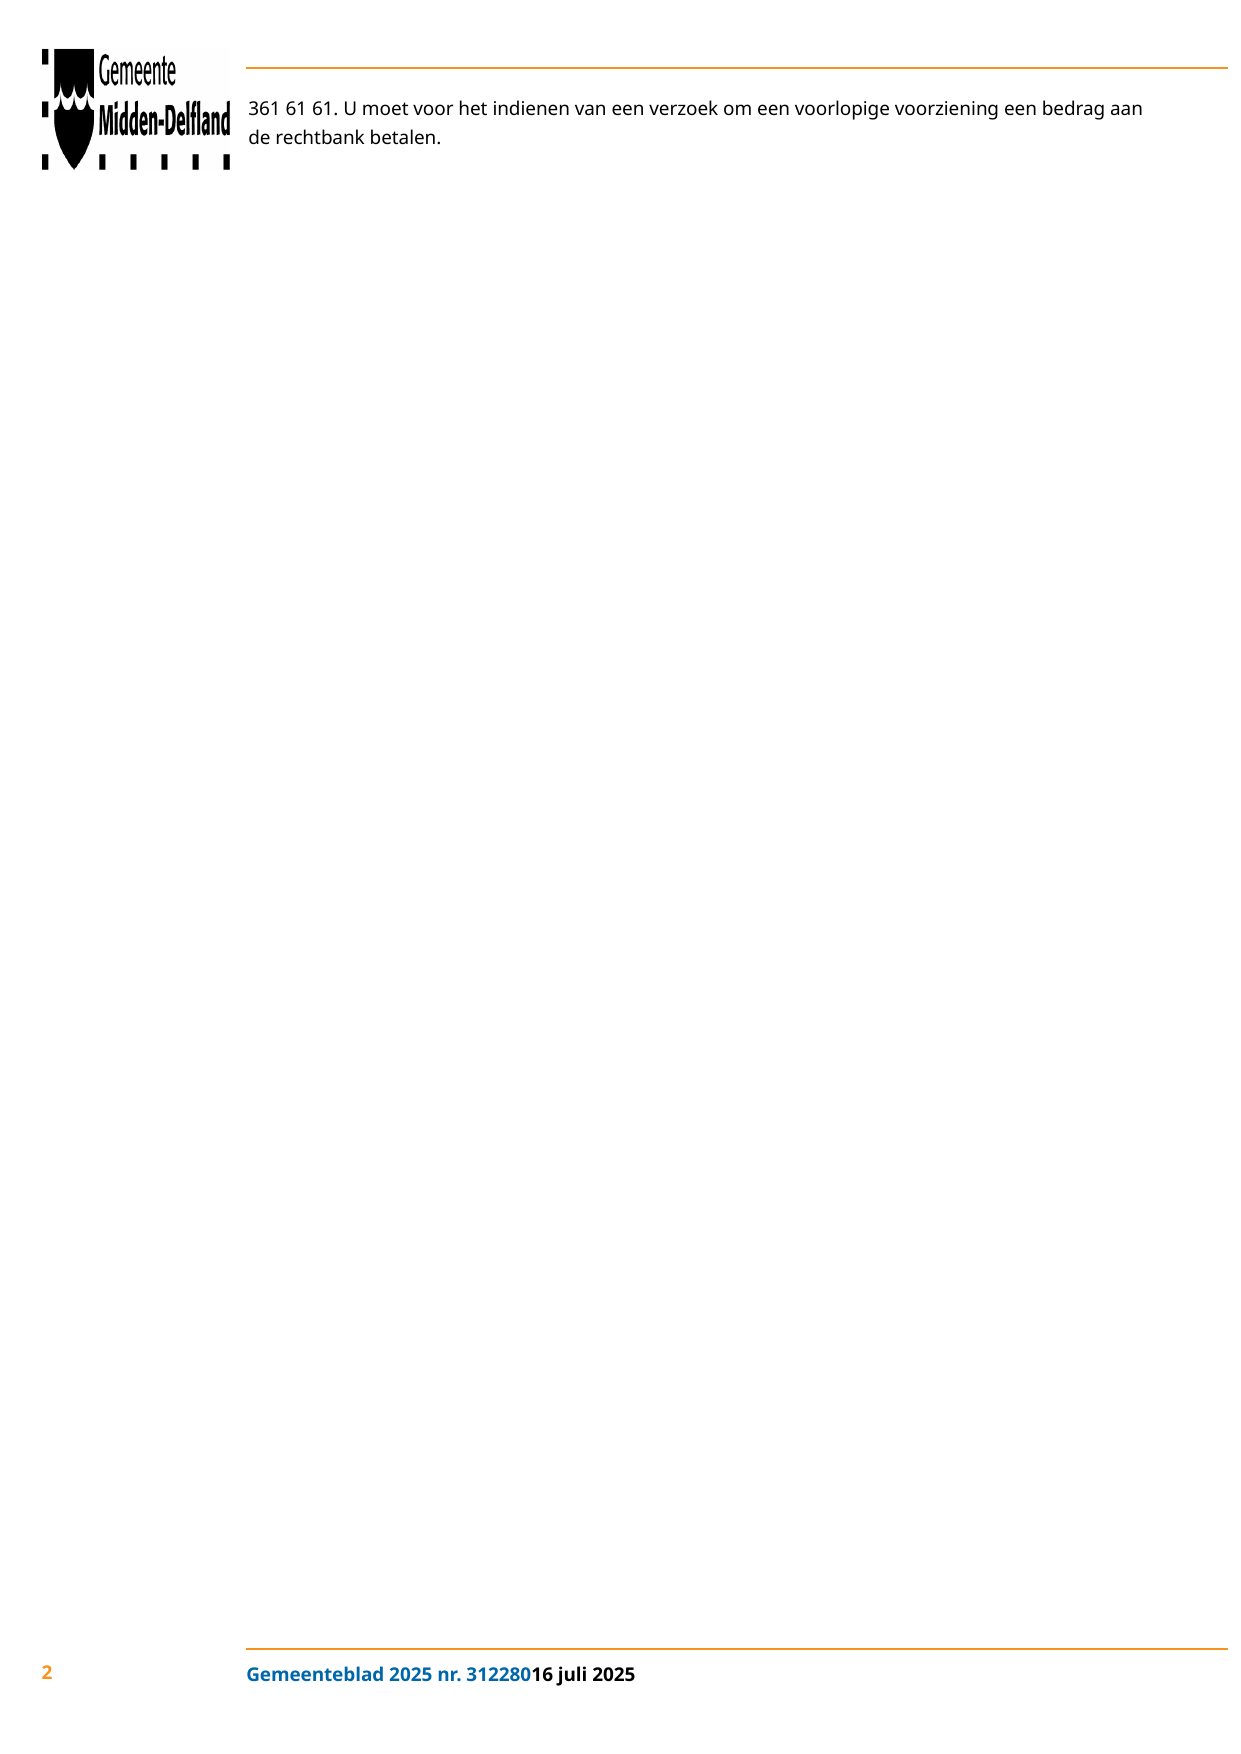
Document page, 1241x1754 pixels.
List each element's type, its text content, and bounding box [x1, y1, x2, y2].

text - 361 61 61. U moet voor het indienen van een verzoek om een voorlopige voorziening een bedrag aan de rechtbank betalen. [248, 95, 1152, 150]
picture [41, 47, 231, 172]
